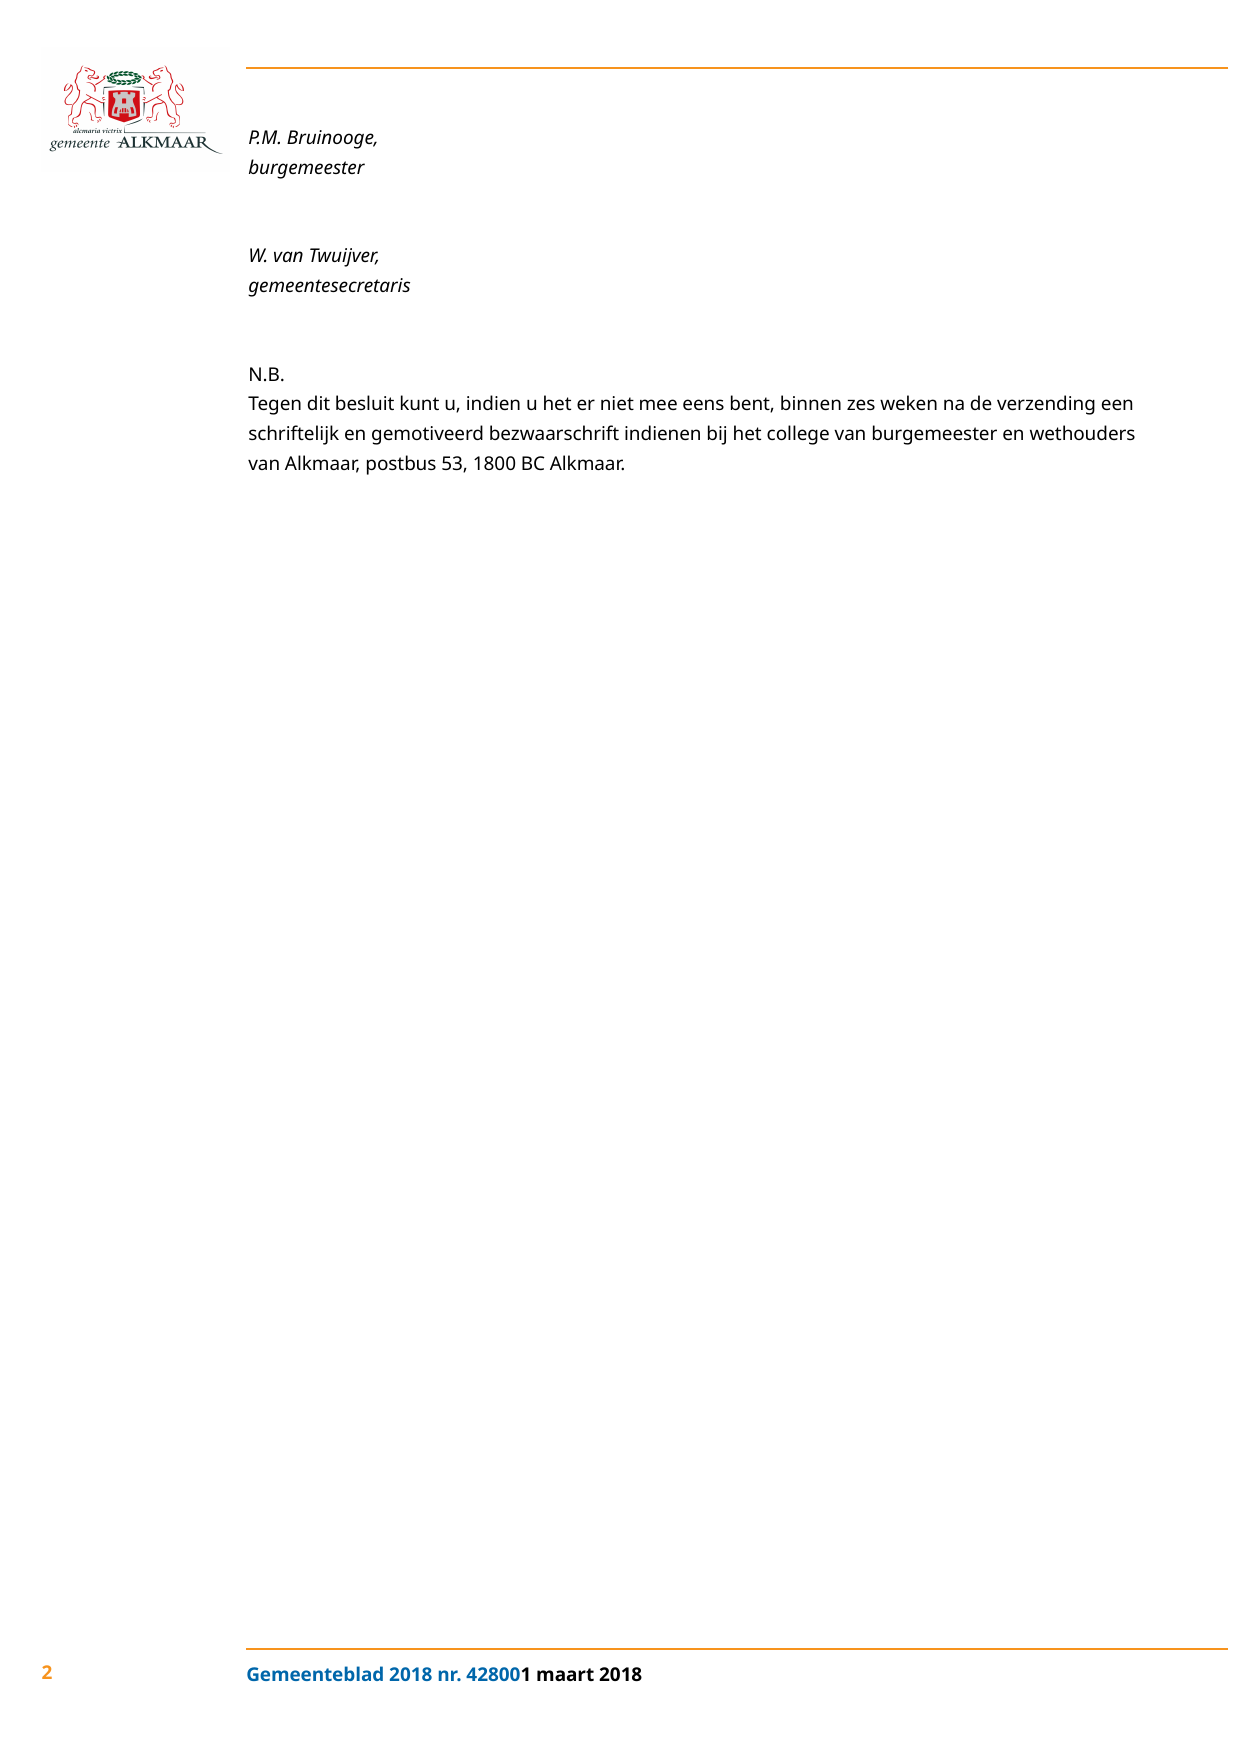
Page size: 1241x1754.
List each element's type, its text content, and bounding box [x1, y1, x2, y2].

text gemeentesecretaris [248, 272, 1152, 298]
text W. van Twuijver, [248, 243, 1152, 268]
picture [41, 47, 231, 172]
text burgemeester [248, 154, 1152, 180]
text N.B. [248, 361, 1152, 387]
text P.M. Bruinooge, [248, 124, 1152, 150]
text Tegen dit besluit kunt u, indien u het er niet mee eens bent, binnen zes weken na de verzending een schriftelijk en gemotiveerd bezwaarschrift indienen bij het college van burgemeester en wethouders van Alkmaar, postbus 53, 1800 BC Alkmaar. [248, 391, 1152, 476]
